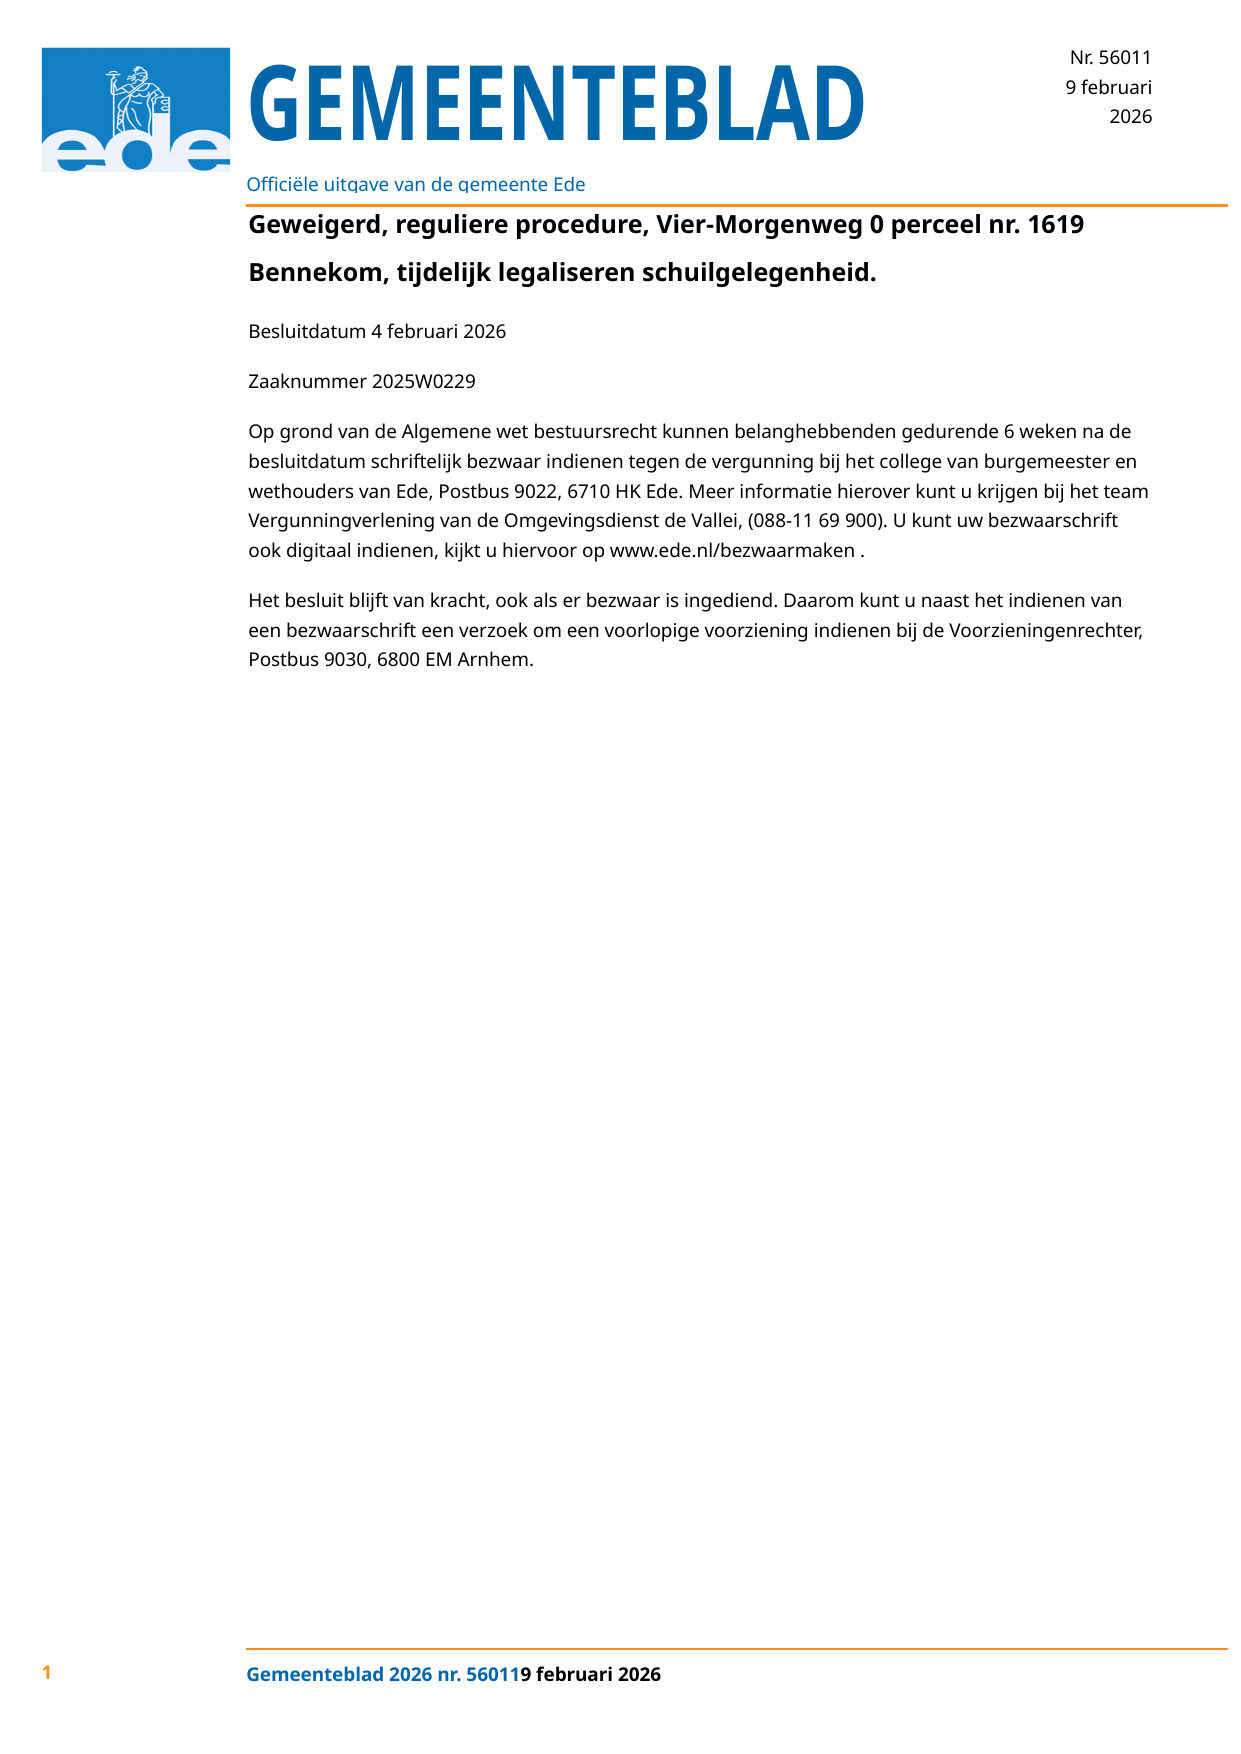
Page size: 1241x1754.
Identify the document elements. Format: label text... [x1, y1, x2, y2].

text Besluitdatum 4 februari 2026 [248, 318, 1152, 344]
text Zaaknummer 2025W0229 [248, 368, 1152, 394]
picture [41, 47, 231, 172]
text Geweigerd, reguliere procedure, Vier-Morgenweg 0 perceel nr. 1619 Bennekom, tijdelijk legaliseren schuilgelegenheid. [248, 207, 1152, 288]
text Op grond van de Algemene wet bestuursrecht kunnen belanghebbenden gedurende 6 weken na de besluitdatum schriftelijk bezwaar indienen tegen de vergunning bij het college van burgemeester en wethouders van Ede, Postbus 9022, 6710 HK Ede. Meer informatie hierover kunt u krijgen bij het team Vergunningverlening van de Omgevingsdienst de Vallei, (088-11 69 900). U kunt uw bezwaarschrift ook digitaal indienen, kijkt u hiervoor op www.ede.nl/bezwaarmaken . [248, 419, 1152, 563]
text Het besluit blijft van kracht, ook als er bezwaar is ingediend. Daarom kunt u naast het indienen van een bezwaarschrift een verzoek om een voorlopige voorziening indienen bij de Voorzieningenrechter, Postbus 9030, 6800 EM Arnhem. [248, 587, 1152, 672]
